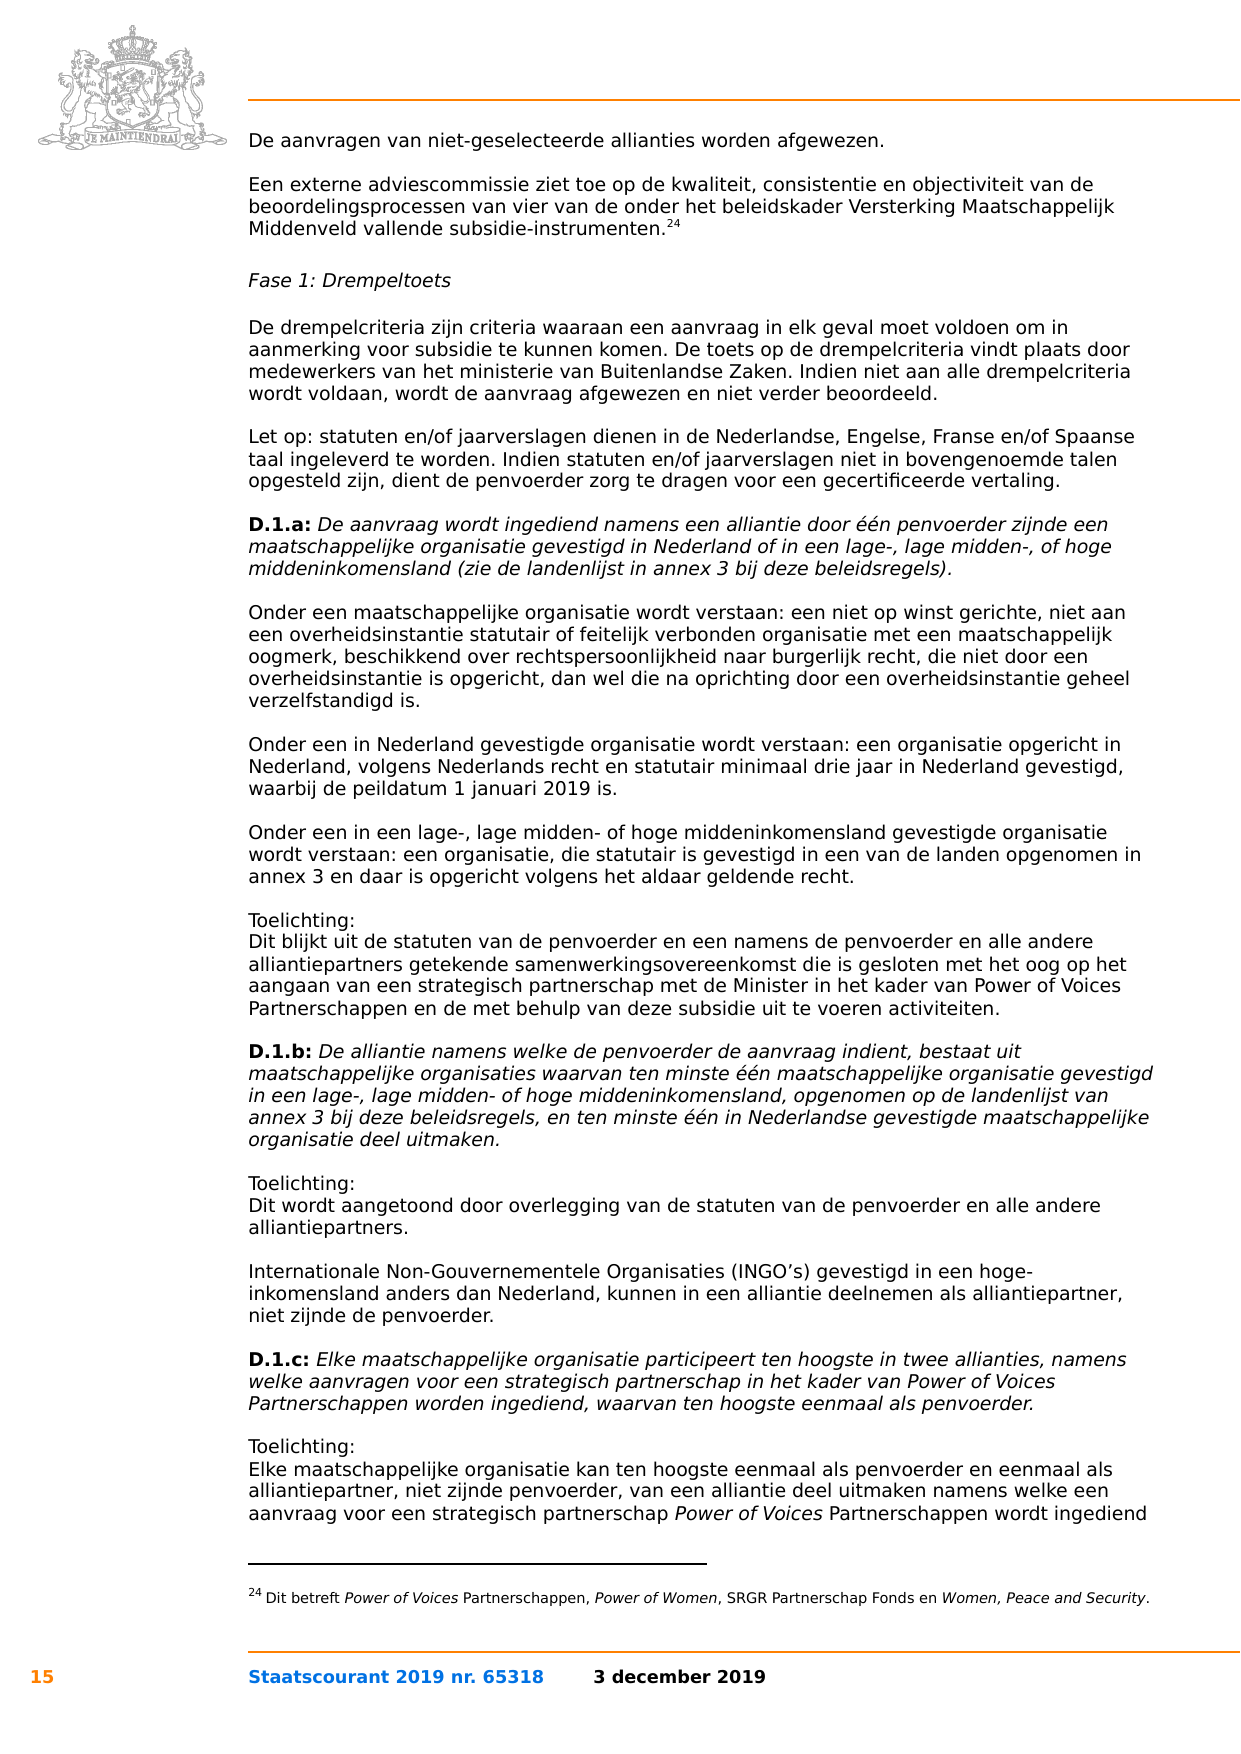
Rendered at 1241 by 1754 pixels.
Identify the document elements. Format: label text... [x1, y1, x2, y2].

text Internationale Non-Gouvernementele Organisaties (INGO’s) gevestigd in een hoge-inkomensland anders dan Nederland, kunnen in een alliantie deelnemen als alliantiepartner, niet zijnde de penvoerder. [248, 1261, 1163, 1327]
text Dit wordt aangetoond door overlegging van de statuten van de penvoerder en alle andere alliantiepartners. [248, 1195, 1163, 1239]
text Toelichting: [248, 1173, 1163, 1195]
text Elke maatschappelijke organisatie kan ten hoogste eenmaal als penvoerder en eenmaal als alliantiepartner, niet zijnde penvoerder, van een alliantie deel uitmaken namens welke een aanvraag voor een strategisch partnerschap Power of Voices Partnerschappen wordt ingediend [248, 1458, 1163, 1524]
text Toelichting: [248, 909, 1163, 931]
picture [38, 25, 227, 150]
text Let op: statuten en/of jaarverslagen dienen in de Nederlandse, Engelse, Franse en/of Spaanse taal ingeleverd te worden. Indien statuten en/of jaarverslagen niet in bovengenoemde talen opgesteld zijn, dient de penvoerder zorg te dragen voor een gecertificeerde vertaling. [248, 426, 1163, 492]
text De drempelcriteria zijn criteria waaraan een aanvraag in elk geval moet voldoen om in aanmerking voor subsidie te kunnen komen. De toets op de drempelcriteria vindt plaats door medewerkers van het ministerie van Buitenlandse Zaken. Indien niet aan alle drempelcriteria wordt voldaan, wordt de aanvraag afgewezen en niet verder beoordeeld. [248, 317, 1163, 404]
text De aanvragen van niet-geselecteerde allianties worden afgewezen. [248, 130, 1163, 152]
text Dit betreft Power of Voices Partnerschappen, Power of Women, SRGR Partnerschap Fonds en Women, Peace and Security. [248, 1586, 1163, 1608]
text D.1.c: Elke maatschappelijke organisatie participeert ten hoogste in twee allianties, namens welke aanvragen voor een strategisch partnerschap in het kader van Power of Voices Partnerschappen worden ingediend, waarvan ten hoogste eenmaal als penvoerder. [248, 1349, 1163, 1414]
text Toelichting: [248, 1436, 1163, 1458]
text Dit blijkt uit de statuten van de penvoerder en een namens de penvoerder en alle andere alliantiepartners getekende samenwerkingsovereenkomst die is gesloten met het oog op het aangaan van een strategisch partnerschap met de Minister in het kader van Power of Voices Partnerschappen en de met behulp van deze subsidie uit te voeren activiteiten. [248, 931, 1163, 1019]
text D.1.a: De aanvraag wordt ingediend namens een alliantie door één penvoerder zijnde een maatschappelijke organisatie gevestigd in Nederland of in een lage-, lage midden-, of hoge middeninkomensland (zie de landenlijst in annex 3 bij deze beleidsregels). [248, 514, 1163, 580]
text D.1.b: De alliantie namens welke de penvoerder de aanvraag indient, bestaat uit maatschappelijke organisaties waarvan ten minste één maatschappelijke organisatie gevestigd in een lage-, lage midden- of hoge middeninkomensland, opgenomen op de landenlijst van annex 3 bij deze beleidsregels, en ten minste één in Nederlandse gevestigde maatschappelijke organisatie deel uitmaken. [248, 1041, 1163, 1151]
text Onder een in een lage-, lage midden- of hoge middeninkomensland gevestigde organisatie wordt verstaan: een organisatie, die statutair is gevestigd in een van de landen opgenomen in annex 3 en daar is opgericht volgens het aldaar geldende recht. [248, 822, 1163, 888]
text Onder een maatschappelijke organisatie wordt verstaan: een niet op winst gerichte, niet aan een overheidsinstantie statutair of feitelijk verbonden organisatie met een maatschappelijk oogmerk, beschikkend over rechtspersoonlijkheid naar burgerlijk recht, die niet door een overheidsinstantie is opgericht, dan wel die na oprichting door een overheidsinstantie geheel verzelfstandigd is. [248, 602, 1163, 712]
text Onder een in Nederland gevestigde organisatie wordt verstaan: een organisatie opgericht in Nederland, volgens Nederlands recht en statutair minimaal drie jaar in Nederland gevestigd, waarbij de peildatum 1 januari 2019 is. [248, 734, 1163, 800]
subtitle Fase 1: Drempeltoets [248, 270, 1163, 292]
text Een externe adviescommissie ziet toe op de kwaliteit, consistentie en objectiviteit van de beoordelingsprocessen van vier van de onder het beleidskader Versterking Maatschappelijk Middenveld vallende subsidie-instrumenten. [248, 174, 1163, 240]
